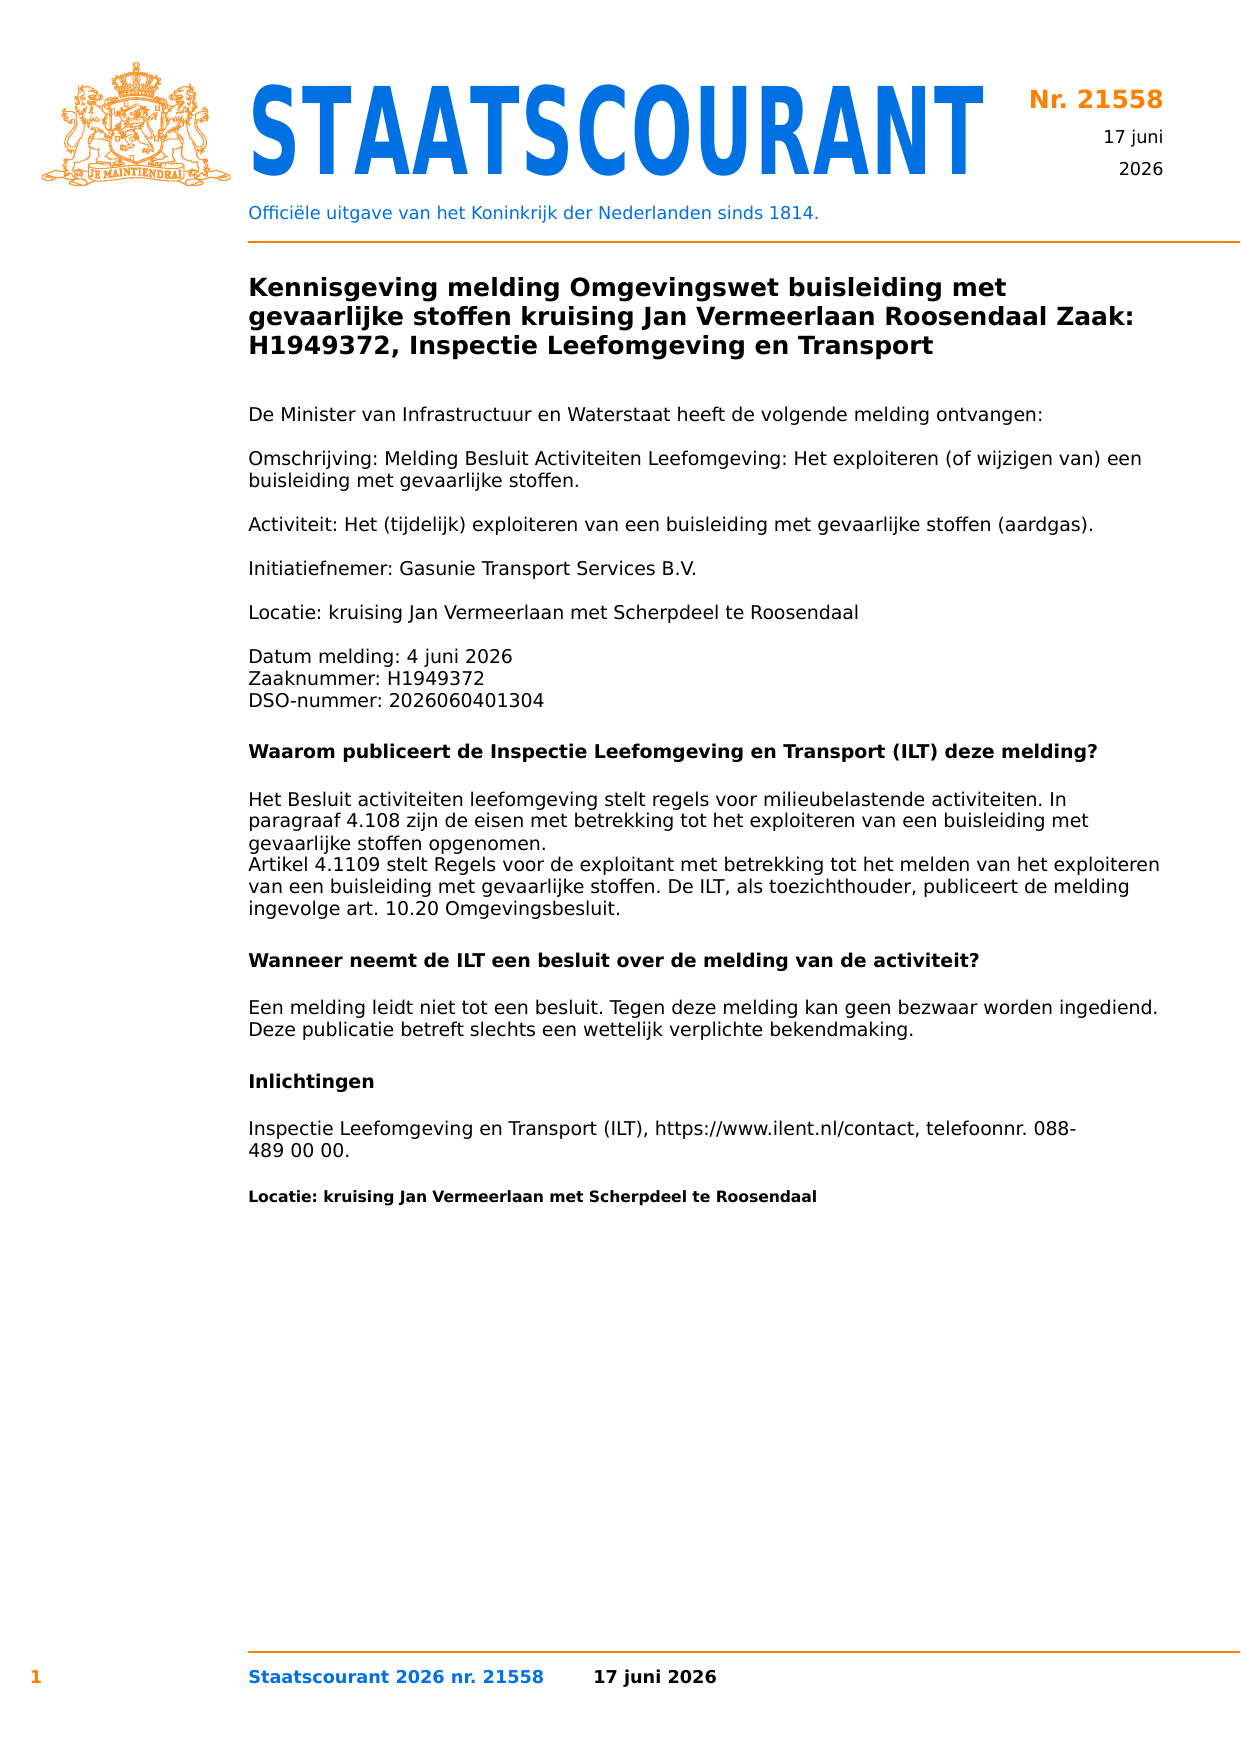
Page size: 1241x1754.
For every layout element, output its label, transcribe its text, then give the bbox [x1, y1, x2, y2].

text De Minister van Infrastructuur en Waterstaat heeft de volgende melding ontvangen: [248, 404, 1163, 426]
text Zaaknummer: H1949372 [248, 667, 1163, 689]
text DSO-nummer: 2026060401304 [248, 689, 1163, 711]
text Datum melding: 4 juni 2026 [248, 646, 1163, 667]
picture [41, 62, 231, 186]
subtitle Wanneer neemt de ILT een besluit over de melding van de activiteit? [248, 950, 1163, 972]
text Locatie: kruising Jan Vermeerlaan met Scherpdeel te Roosendaal [248, 1188, 1098, 1206]
text Inspectie Leefomgeving en Transport (ILT), https://www.ilent.nl/contact, telefoonnr. 088-489 00 00. [248, 1118, 1163, 1162]
text Locatie: kruising Jan Vermeerlaan met Scherpdeel te Roosendaal [248, 602, 1163, 624]
text Omschrijving: Melding Besluit Activiteiten Leefomgeving: Het exploiteren (of wijzigen van) een buisleiding met gevaarlijke stoffen. [248, 448, 1163, 492]
subtitle Kennisgeving melding Omgevingswet buisleiding met gevaarlijke stoffen kruising Jan Vermeerlaan Roosendaal Zaak: H1949372, Inspectie Leefomgeving en Transport [248, 273, 1163, 361]
text Het Besluit activiteiten leefomgeving stelt regels voor milieubelastende activiteiten. In paragraaf 4.108 zijn de eisen met betrekking tot het exploiteren van een buisleiding met gevaarlijke stoffen opgenomen. [248, 788, 1163, 854]
table_header STAATSCOURANT [248, 62, 998, 203]
table_header [25, 62, 248, 241]
table_cell Officiële uitgave van het Koninkrijk der Nederlanden sinds 1814. [248, 203, 1240, 241]
text Een melding leidt niet tot een besluit. Tegen deze melding kan geen bezwaar worden ingediend. Deze publicatie betreft slechts een wettelijk verplichte bekendmaking. [248, 997, 1163, 1041]
table_cell 2026 [998, 153, 1240, 203]
table_cell 17 juni [998, 121, 1240, 153]
table_header Nr. 21558 [998, 62, 1240, 121]
subtitle Waarom publiceert de Inspectie Leefomgeving en Transport (ILT) deze melding? [248, 741, 1163, 763]
text Initiatiefnemer: Gasunie Transport Services B.V. [248, 558, 1163, 580]
text Activiteit: Het (tijdelijk) exploiteren van een buisleiding met gevaarlijke stoffen (aardgas). [248, 514, 1163, 536]
subtitle Inlichtingen [248, 1071, 1163, 1093]
text Artikel 4.1109 stelt Regels voor de exploitant met betrekking tot het melden van het exploiteren van een buisleiding met gevaarlijke stoffen. De ILT, als toezichthouder, publiceert de melding ingevolge art. 10.20 Omgevingsbesluit. [248, 854, 1163, 920]
